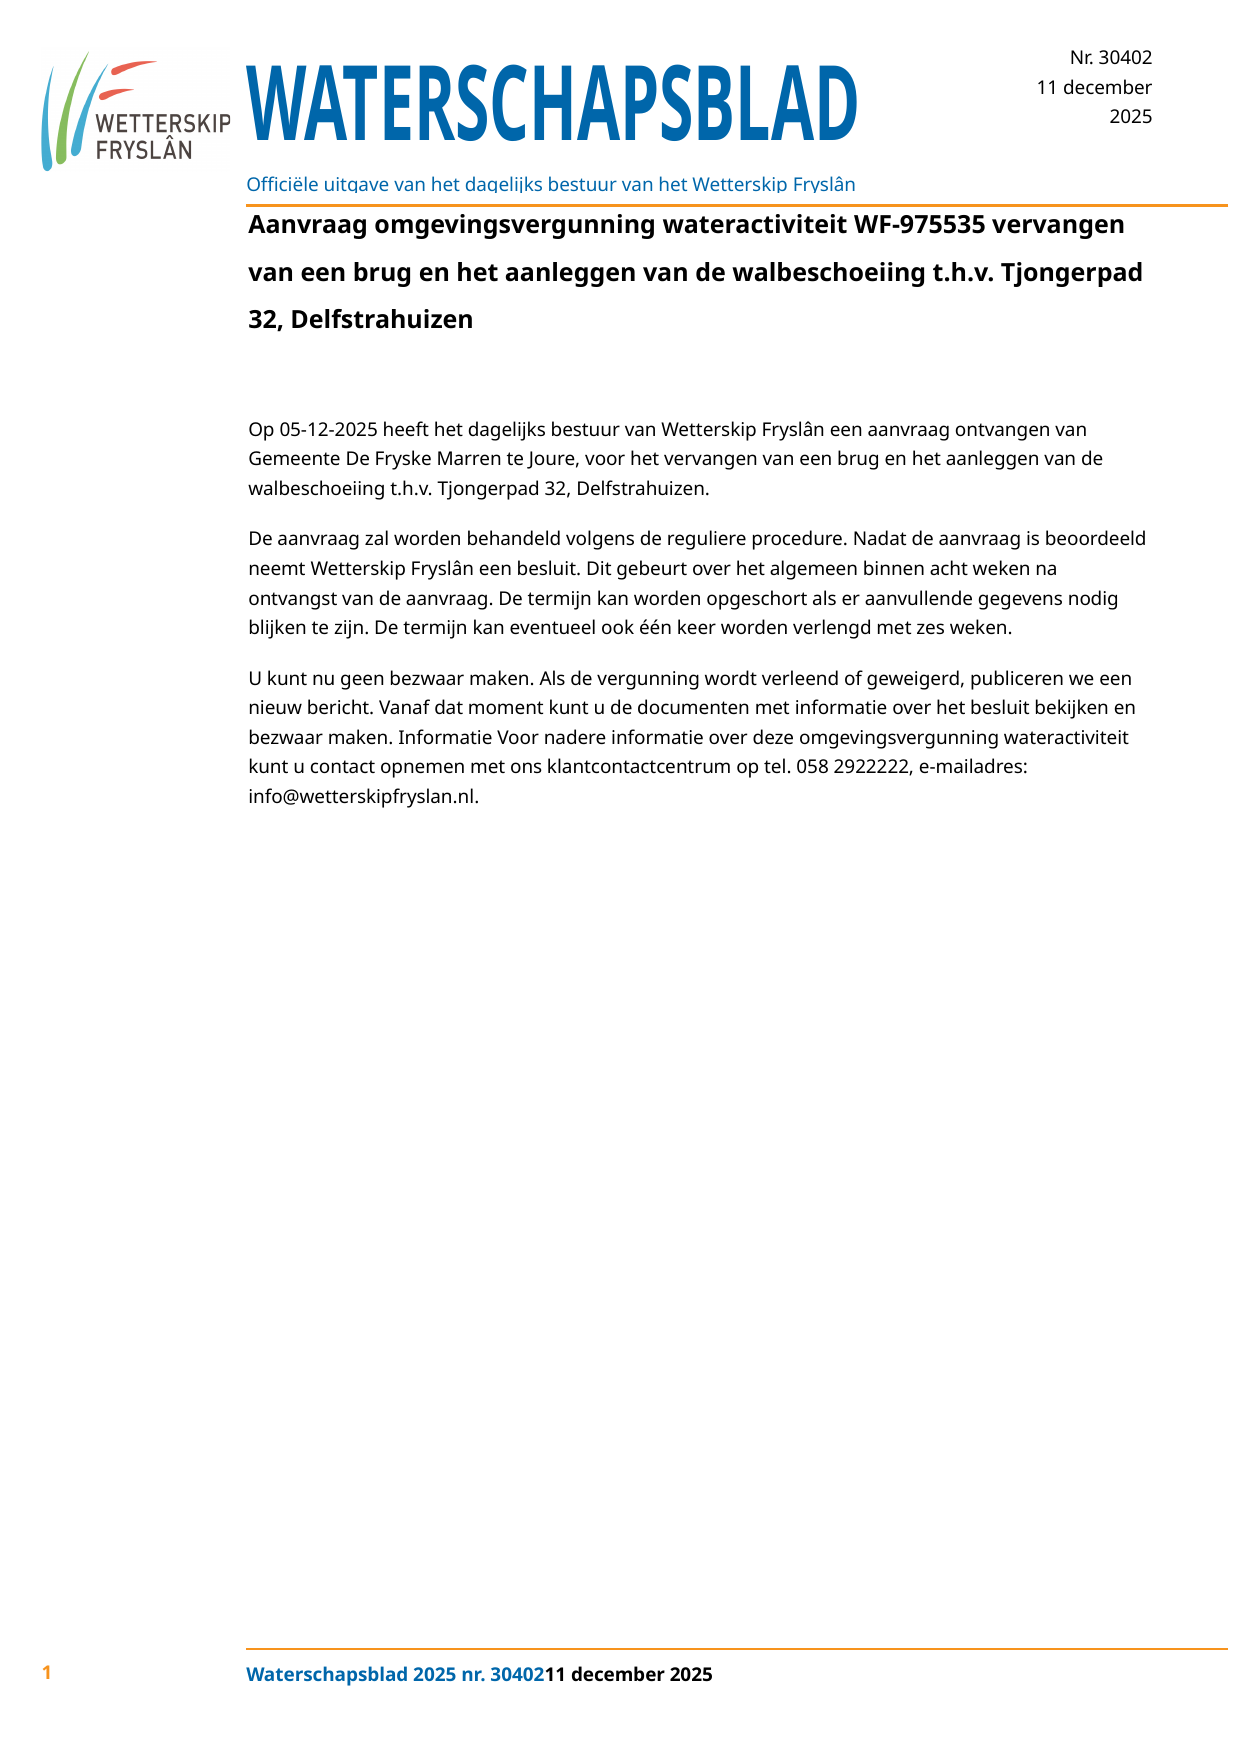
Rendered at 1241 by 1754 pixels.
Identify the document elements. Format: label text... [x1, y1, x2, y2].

text De aanvraag zal worden behandeld volgens de reguliere procedure. Nadat de aanvraag is beoordeeld neemt Wetterskip Fryslân een besluit. Dit gebeurt over het algemeen binnen acht weken na ontvangst van de aanvraag. De termijn kan worden opgeschort als er aanvullende gegevens nodig blijken te zijn. De termijn kan eventueel ook één keer worden verlengd met zes weken. [248, 526, 1152, 640]
text U kunt nu geen bezwaar maken. Als de vergunning wordt verleend of geweigerd, publiceren we een nieuw bericht. Vanaf dat moment kunt u de documenten met informatie over het besluit bekijken en bezwaar maken. Informatie Voor nadere informatie over deze omgevingsvergunning wateractiviteit kunt u contact opnemen met ons klantcontactcentrum op tel. 058 2922222, e-mailadres: info@wetterskipfryslan.nl. [248, 665, 1152, 809]
picture [41, 47, 231, 172]
text Aanvraag omgevingsvergunning wateractiviteit WF-975535 vervangen van een brug en het aanleggen van de walbeschoeiing t.h.v. Tjongerpad 32, Delfstrahuizen [248, 207, 1152, 336]
text Op 05-12-2025 heeft het dagelijks bestuur van Wetterskip Fryslân een aanvraag ontvangen van Gemeente De Fryske Marren te Joure, voor het vervangen van een brug en het aanleggen van de walbeschoeiing t.h.v. Tjongerpad 32, Delfstrahuizen. [248, 416, 1152, 501]
